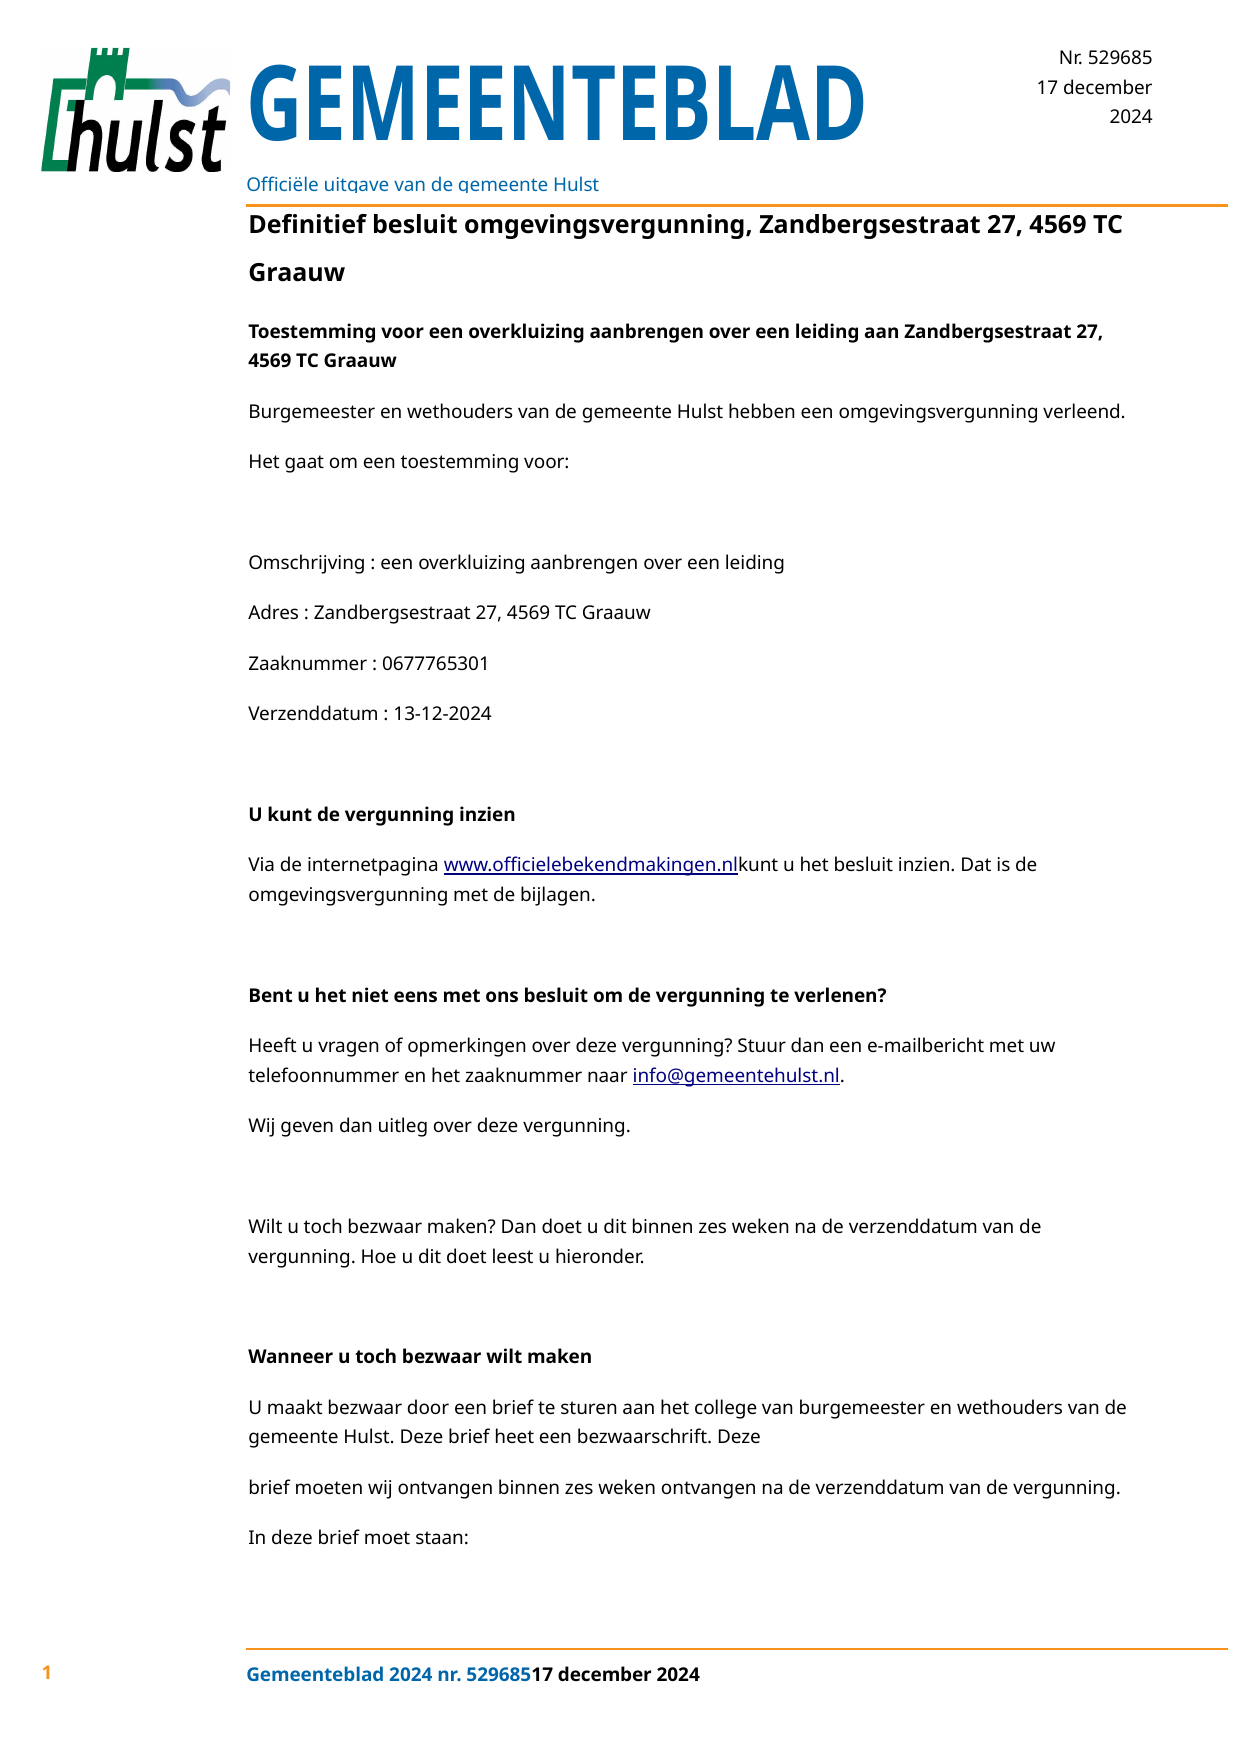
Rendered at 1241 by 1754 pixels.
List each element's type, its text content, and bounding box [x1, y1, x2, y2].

text Heeft u vragen of opmerkingen over deze vergunning? Stuur dan een e-mailbericht met uw telefoonnummer en het zaaknummer naar info@gemeentehulst.nl. [248, 1032, 1152, 1088]
text Toestemming voor een overkluizing aanbrengen over een leiding aan Zandbergsestraat 27, 4569 TC Graauw [248, 318, 1152, 373]
text Wilt u toch bezwaar maken? Dan doet u dit binnen zes weken na de verzenddatum van de vergunning. Hoe u dit doet leest u hieronder. [248, 1213, 1152, 1269]
text Wanneer u toch bezwaar wilt maken [248, 1344, 1152, 1369]
text Het gaat om een toestemming voor: [248, 448, 1152, 474]
text Burgemeester en wethouders van de gemeente Hulst hebben een omgevingsvergunning verleend. [248, 398, 1152, 424]
text Zaaknummer : 0677765301 [248, 650, 1152, 676]
text Adres : Zandbergsestraat 27, 4569 TC Graauw [248, 599, 1152, 625]
text Definitief besluit omgevingsvergunning, Zandbergsestraat 27, 4569 TC Graauw [248, 207, 1152, 288]
text Omschrijving : een overkluizing aanbrengen over een leiding [248, 549, 1152, 575]
text brief moeten wij ontvangen binnen zes weken ontvangen na de verzenddatum van de vergunning. [248, 1474, 1152, 1500]
picture [41, 47, 231, 172]
text Verzenddatum : 13-12-2024 [248, 700, 1152, 726]
text Bent u het niet eens met ons besluit om de vergunning te verlenen? [248, 982, 1152, 1008]
text Wij geven dan uitleg over deze vergunning. [248, 1112, 1152, 1138]
text Via de internetpagina www.officielebekendmakingen.nlkunt u het besluit inzien. Dat is de omgevingsvergunning met de bijlagen. [248, 852, 1152, 907]
text In deze brief moet staan: [248, 1524, 1152, 1550]
text U maakt bezwaar door een brief te sturen aan het college van burgemeester en wethouders van de gemeente Hulst. Deze brief heet een bezwaarschrift. Deze [248, 1394, 1152, 1449]
text U kunt de vergunning inzien [248, 801, 1152, 827]
